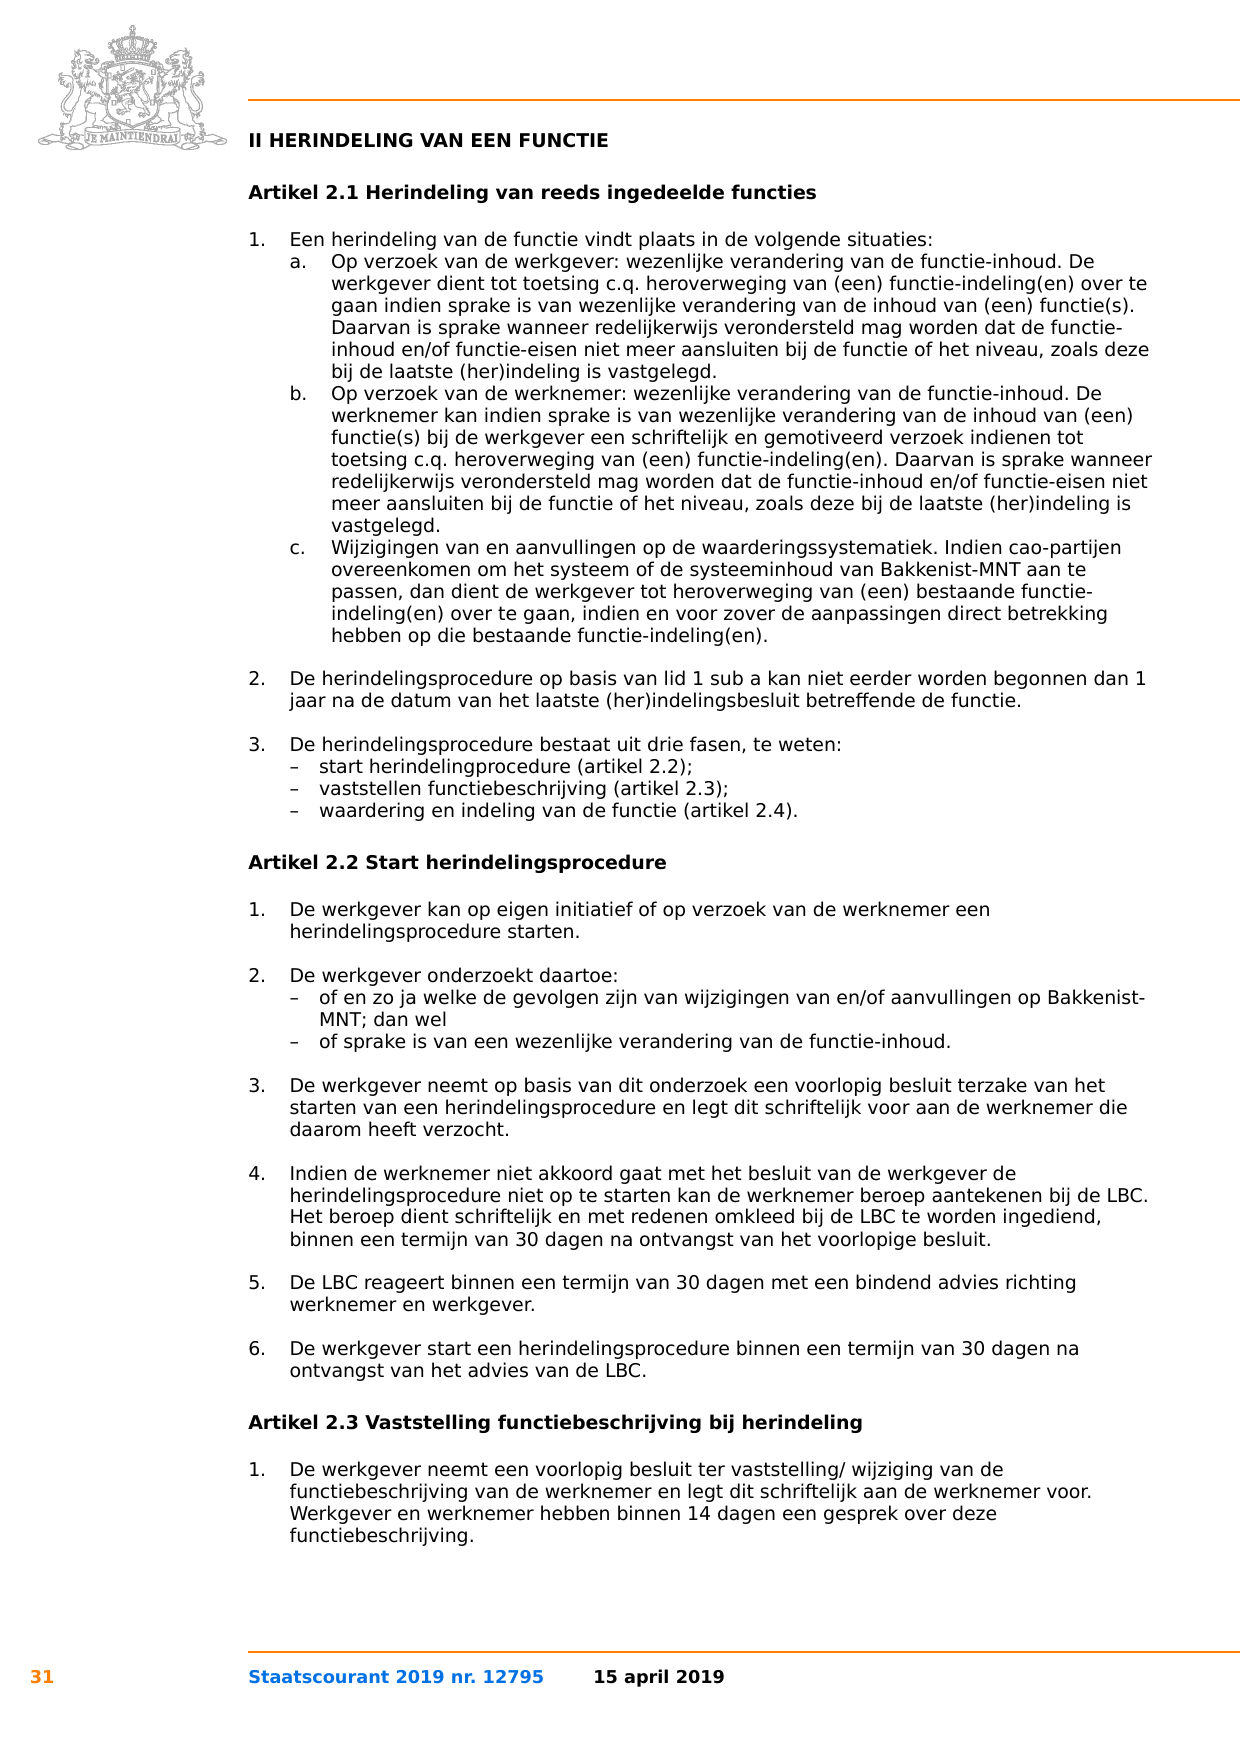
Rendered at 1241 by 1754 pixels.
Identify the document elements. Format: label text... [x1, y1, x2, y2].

subtitle Artikel 2.1 Herindeling van reeds ingedeelde functies [248, 182, 1163, 204]
text 4. Indien de werknemer niet akkoord gaat met het besluit van de werkgever de herindelingsprocedure niet op te starten kan de werknemer beroep aantekenen bij de LBC. Het beroep dient schriftelijk en met redenen omkleed bij de LBC te worden ingediend, binnen een termijn van 30 dagen na ontvangst van het voorlopige besluit. [248, 1162, 1163, 1250]
text – start herindelingprocedure (artikel 2.2); [289, 756, 1163, 778]
text 2. De werkgever onderzoekt daartoe: [248, 965, 1163, 987]
text 3. De werkgever neemt op basis van dit onderzoek een voorlopig besluit terzake van het starten van een herindelingsprocedure en legt dit schriftelijk voor aan de werknemer die daarom heeft verzocht. [248, 1075, 1163, 1141]
text 5. De LBC reageert binnen een termijn van 30 dagen met een bindend advies richting werknemer en werkgever. [248, 1272, 1163, 1316]
text a. Op verzoek van de werkgever: wezenlijke verandering van de functie-inhoud. De werkgever dient tot toetsing c.q. heroverweging van (een) functie-indeling(en) over te gaan indien sprake is van wezenlijke verandering van de inhoud van (een) functie(s). Daarvan is sprake wanneer redelijkerwijs verondersteld mag worden dat de functie-inhoud en/of functie-eisen niet meer aansluiten bij de functie of het niveau, zoals deze bij de laatste (her)indeling is vastgelegd. [289, 251, 1163, 383]
text – of en zo ja welke de gevolgen zijn van wijzigingen van en/of aanvullingen op Bakkenist-MNT; dan wel [289, 987, 1163, 1031]
text c. Wijzigingen van en aanvullingen op de waarderingssystematiek. Indien cao-partijen overeenkomen om het systeem of de systeeminhoud van Bakkenist-MNT aan te passen, dan dient de werkgever tot heroverweging van (een) bestaande functie-indeling(en) over te gaan, indien en voor zover de aanpassingen direct betrekking hebben op die bestaande functie-indeling(en). [289, 537, 1163, 646]
subtitle II HERINDELING VAN EEN FUNCTIE [248, 130, 1163, 152]
text 2. De herindelingsprocedure op basis van lid 1 sub a kan niet eerder worden begonnen dan 1 jaar na de datum van het laatste (her)indelingsbesluit betreffende de functie. [248, 668, 1163, 712]
subtitle Artikel 2.2 Start herindelingsprocedure [248, 852, 1163, 874]
subtitle Artikel 2.3 Vaststelling functiebeschrijving bij herindeling [248, 1412, 1163, 1434]
text – vaststellen functiebeschrijving (artikel 2.3); [289, 778, 1163, 800]
text 1. De werkgever neemt een voorlopig besluit ter vaststelling/ wijziging van de functiebeschrijving van de werknemer en legt dit schriftelijk aan de werknemer voor. Werkgever en werknemer hebben binnen 14 dagen een gesprek over deze functiebeschrijving. [248, 1459, 1163, 1547]
text 1. Een herindeling van de functie vindt plaats in de volgende situaties: [248, 229, 1163, 251]
text 1. De werkgever kan op eigen initiatief of op verzoek van de werknemer een herindelingsprocedure starten. [248, 899, 1163, 943]
text 6. De werkgever start een herindelingsprocedure binnen een termijn van 30 dagen na ontvangst van het advies van de LBC. [248, 1338, 1163, 1382]
text – of sprake is van een wezenlijke verandering van de functie-inhoud. [289, 1031, 1163, 1053]
text b. Op verzoek van de werknemer: wezenlijke verandering van de functie-inhoud. De werknemer kan indien sprake is van wezenlijke verandering van de inhoud van (een) functie(s) bij de werkgever een schriftelijk en gemotiveerd verzoek indienen tot toetsing c.q. heroverweging van (een) functie-indeling(en). Daarvan is sprake wanneer redelijkerwijs verondersteld mag worden dat de functie-inhoud en/of functie-eisen niet meer aansluiten bij de functie of het niveau, zoals deze bij de laatste (her)indeling is vastgelegd. [289, 383, 1163, 537]
text 3. De herindelingsprocedure bestaat uit drie fasen, te weten: [248, 734, 1163, 756]
text – waardering en indeling van de functie (artikel 2.4). [289, 800, 1163, 822]
picture [38, 25, 227, 150]
